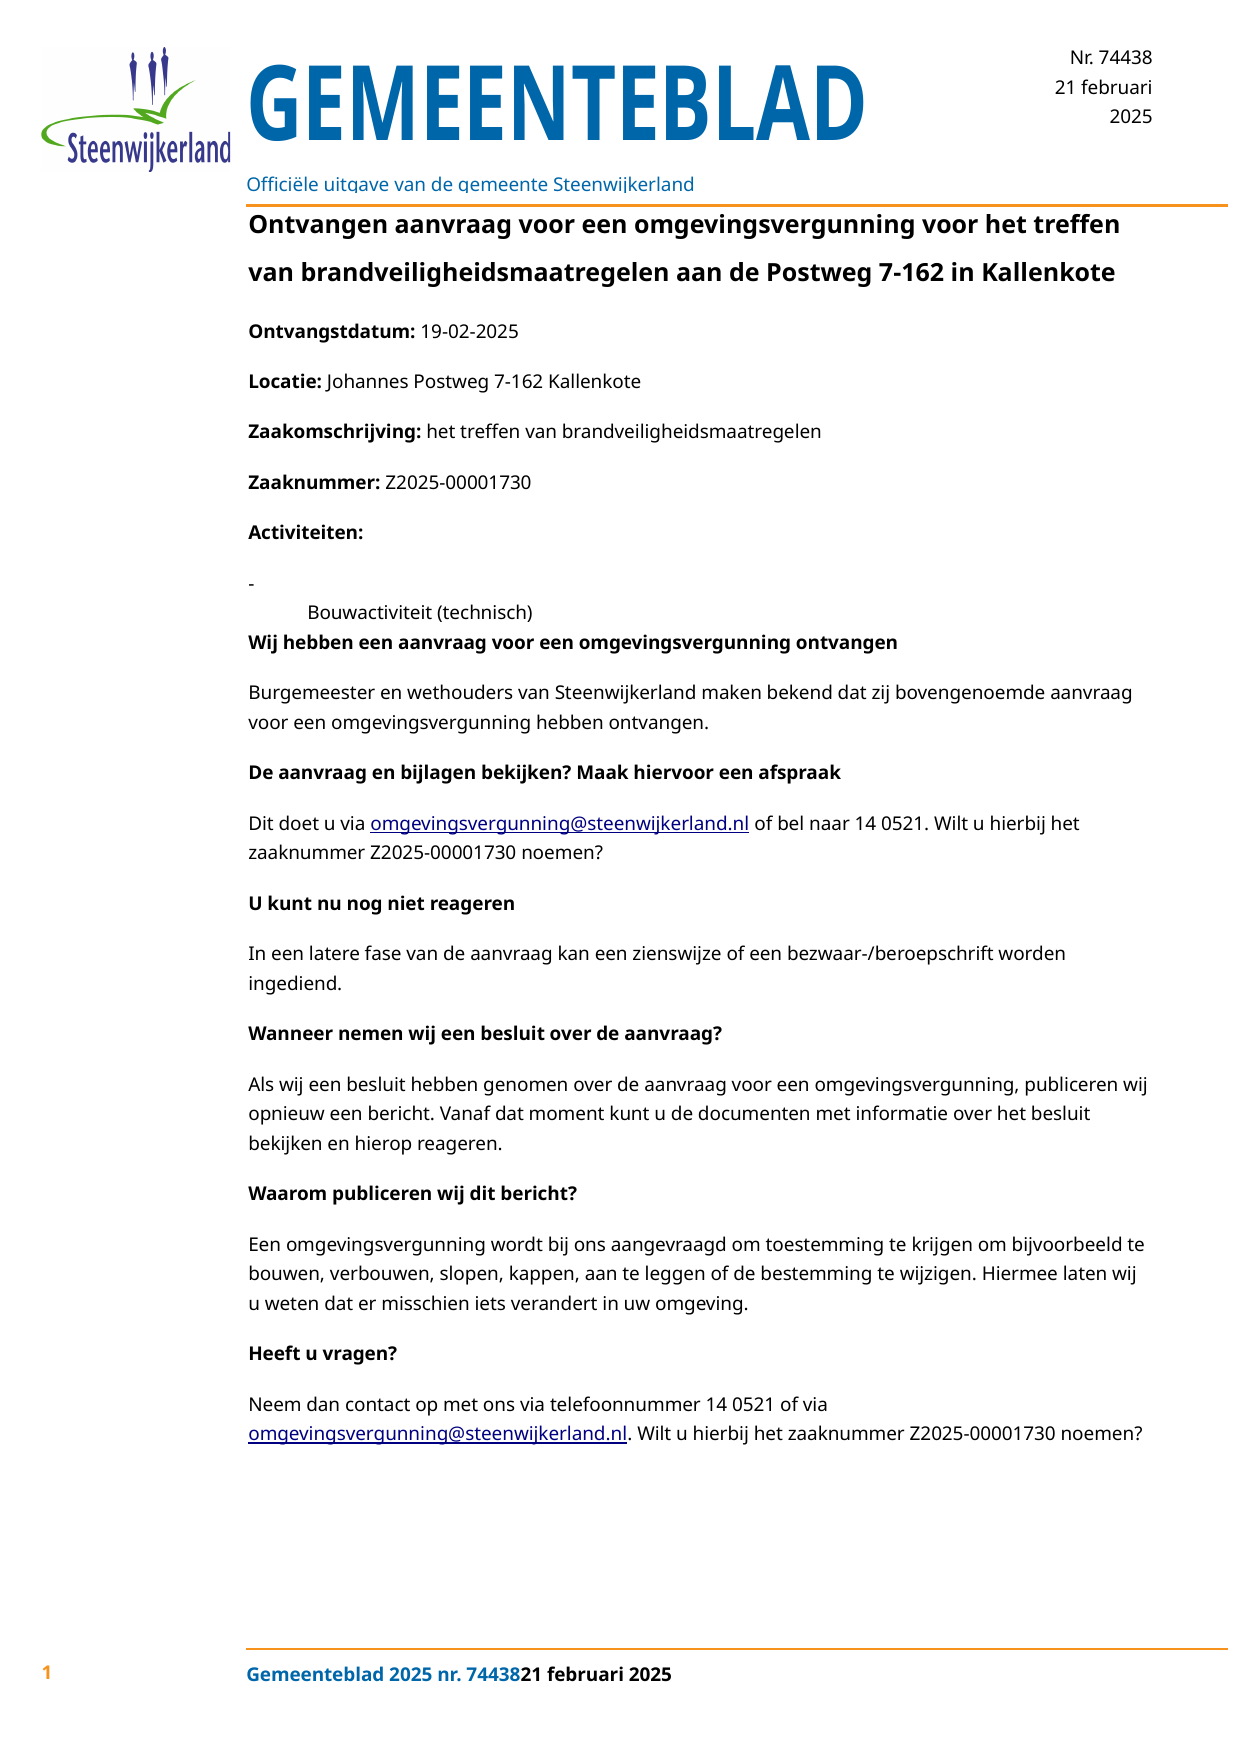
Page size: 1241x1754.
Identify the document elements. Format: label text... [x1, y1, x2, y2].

text De aanvraag en bijlagen bekijken? Maak hiervoor een afspraak [248, 759, 1152, 785]
text Zaaknummer: Z2025-00001730 [248, 469, 1152, 495]
text Neem dan contact op met ons via telefoonnummer 14 0521 of via omgevingsvergunning@steenwijkerland.nl. Wilt u hierbij het zaaknummer Z2025-00001730 noemen? [248, 1391, 1152, 1446]
text Zaakomschrijving: het treffen van brandveiligheidsmaatregelen [248, 419, 1152, 444]
text Ontvangen aanvraag voor een omgevingsvergunning voor het treffen van brandveiligheidsmaatregelen aan de Postweg 7-162 in Kallenkote [248, 207, 1152, 288]
list Bouwactiviteit (technisch) [248, 599, 1152, 625]
text Waarom publiceren wij dit bericht? [248, 1180, 1152, 1206]
text Dit doet u via omgevingsvergunning@steenwijkerland.nl of bel naar 14 0521. Wilt u hierbij het zaaknummer Z2025-00001730 noemen? [248, 810, 1152, 865]
picture [41, 47, 231, 172]
text In een latere fase van de aanvraag kan een zienswijze of een bezwaar-/beroepschrift worden ingediend. [248, 940, 1152, 996]
text Burgemeester en wethouders van Steenwijkerland maken bekend dat zij bovengenoemde aanvraag voor een omgevingsvergunning hebben ontvangen. [248, 679, 1152, 735]
text Activiteiten: [248, 519, 1152, 545]
text Wij hebben een aanvraag voor een omgevingsvergunning ontvangen [248, 629, 1152, 655]
text Wanneer nemen wij een besluit over de aanvraag? [248, 1020, 1152, 1046]
text Heeft u vragen? [248, 1340, 1152, 1366]
text Ontvangstdatum: 19-02-2025 [248, 318, 1152, 344]
text Een omgevingsvergunning wordt bij ons aangevraagd om toestemming te krijgen om bijvoorbeeld te bouwen, verbouwen, slopen, kappen, aan te leggen of de bestemming te wijzigen. Hiermee laten wij u weten dat er misschien iets verandert in uw omgeving. [248, 1231, 1152, 1316]
text U kunt nu nog niet reageren [248, 890, 1152, 916]
text Locatie: Johannes Postweg 7-162 Kallenkote [248, 368, 1152, 394]
text Als wij een besluit hebben genomen over de aanvraag voor een omgevingsvergunning, publiceren wij opnieuw een bericht. Vanaf dat moment kunt u de documenten met informatie over het besluit bekijken en hierop reageren. [248, 1071, 1152, 1156]
